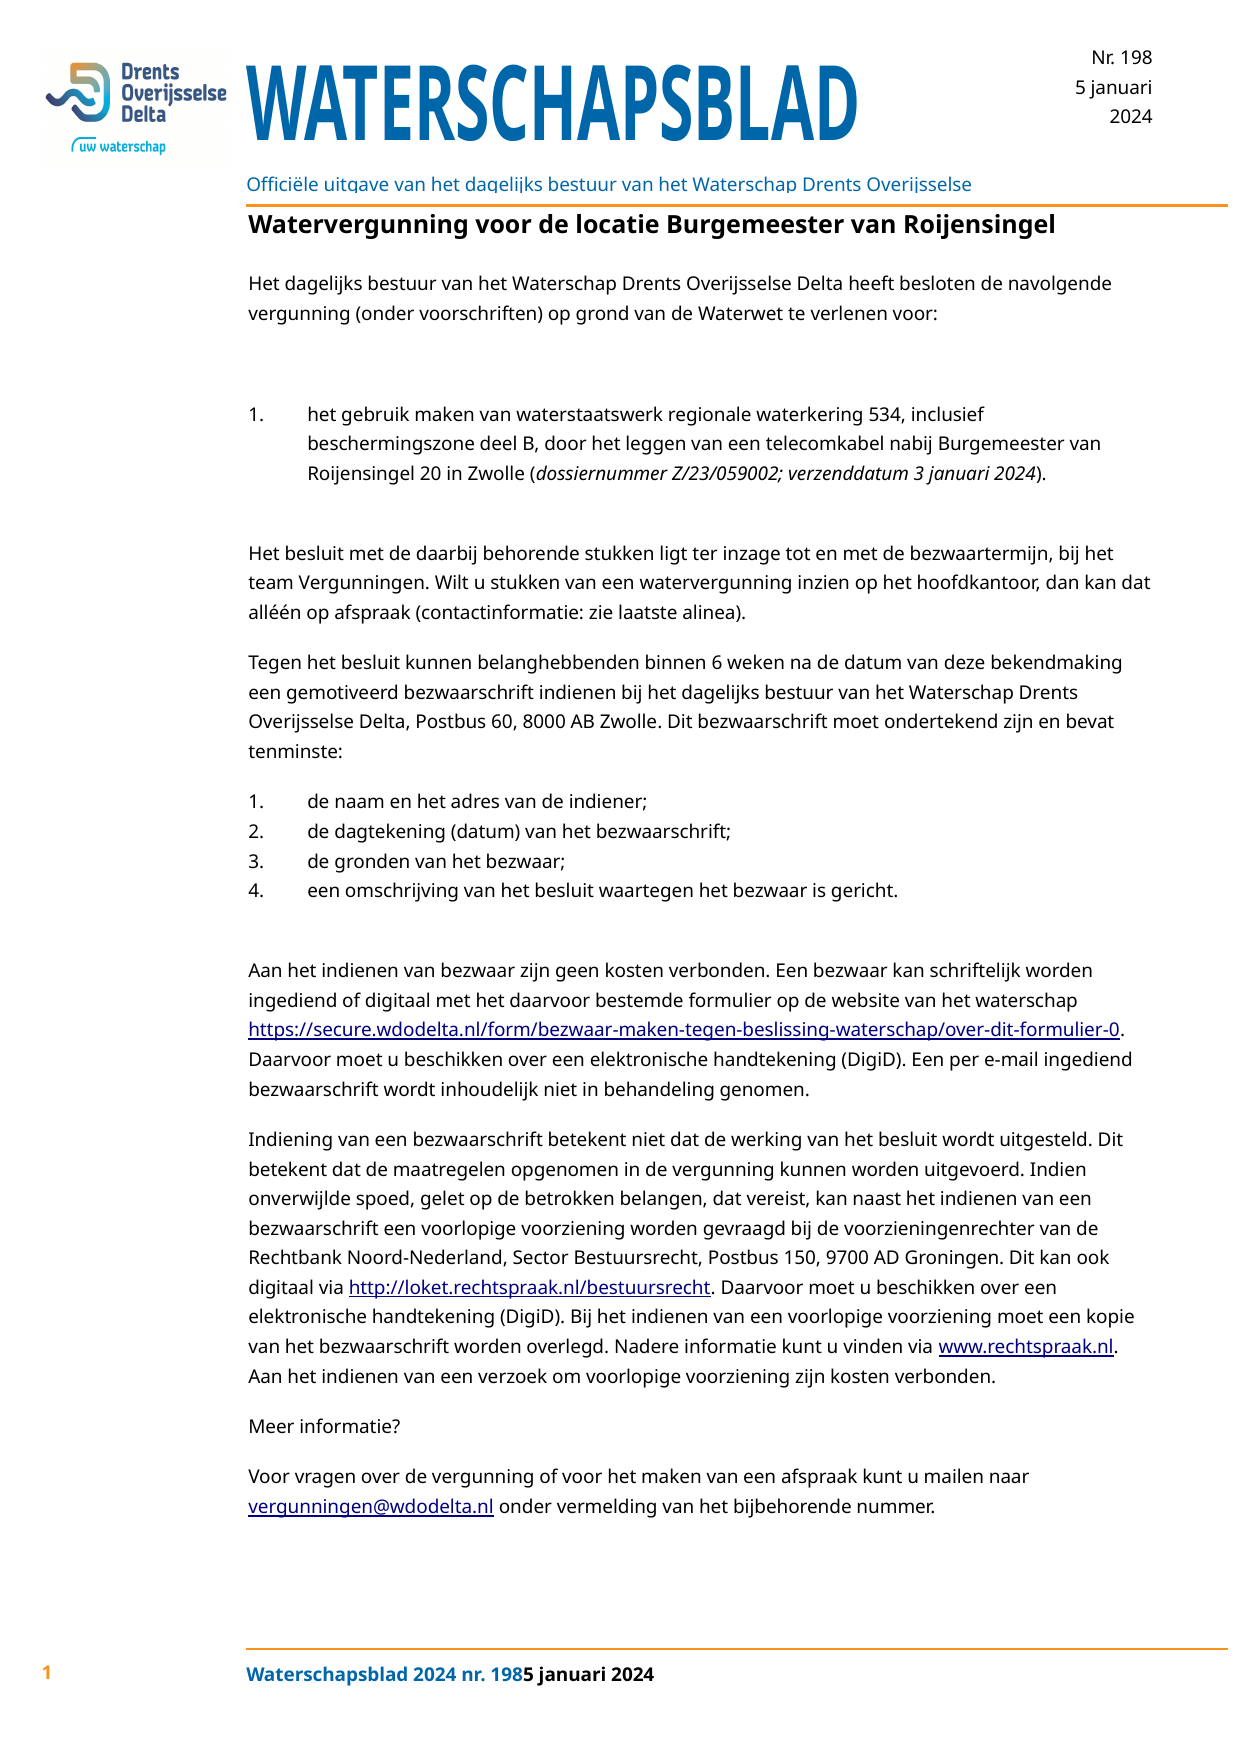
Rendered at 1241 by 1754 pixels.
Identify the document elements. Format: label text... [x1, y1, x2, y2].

list het gebruik maken van waterstaatswerk regionale waterkering 534, inclusief beschermingszone deel B, door het leggen van een telecomkabel nabij Burgemeester van Roijensingel 20 in Zwolle (dossiernummer Z/23/059002; verzenddatum 3 januari 2024). [248, 401, 1152, 486]
text Voor vragen over de vergunning of voor het maken van een afspraak kunt u mailen naar vergunningen@wdodelta.nl onder vermelding van het bijbehorende nummer. [248, 1464, 1152, 1519]
text Watervergunning voor de locatie Burgemeester van Roijensingel [248, 207, 1152, 241]
text Het dagelijks bestuur van het Waterschap Drents Overijsselse Delta heeft besloten de navolgende vergunning (onder voorschriften) op grond van de Waterwet te verlenen voor: [248, 270, 1152, 326]
list de naam en het adres van de indiener; [248, 789, 1152, 814]
list een omschrijving van het besluit waartegen het bezwaar is gericht. [248, 877, 1152, 903]
text Indiening van een bezwaarschrift betekent niet dat de werking van het besluit wordt uitgesteld. Dit betekent dat de maatregelen opgenomen in de vergunning kunnen worden uitgevoerd. Indien onverwijlde spoed, gelet op de betrokken belangen, dat vereist, kan naast het indienen van een bezwaarschrift een voorlopige voorziening worden gevraagd bij de voorzieningenrechter van de Rechtbank Noord-Nederland, Sector Bestuursrecht, Postbus 150, 9700 AD Groningen. Dit kan ook digitaal via http://loket.rechtspraak.nl/bestuursrecht. Daarvoor moet u beschikken over een elektronische handtekening (DigiD). Bij het indienen van een voorlopige voorziening moet een kopie van het bezwaarschrift worden overlegd. Nadere informatie kunt u vinden via www.rechtspraak.nl. Aan het indienen van een verzoek om voorlopige voorziening zijn kosten verbonden. [248, 1126, 1152, 1388]
text Tegen het besluit kunnen belanghebbenden binnen 6 weken na de datum van deze bekendmaking een gemotiveerd bezwaarschrift indienen bij het dagelijks bestuur van het Waterschap Drents Overijsselse Delta, Postbus 60, 8000 AB Zwolle. Dit bezwaarschrift moet ondertekend zijn en bevat tenminste: [248, 649, 1152, 764]
text Aan het indienen van bezwaar zijn geen kosten verbonden. Een bezwaar kan schriftelijk worden ingediend of digitaal met het daarvoor bestemde formulier op de website van het waterschap https://secure.wdodelta.nl/form/bezwaar-maken-tegen-beslissing-waterschap/over-dit-formulier-0. Daarvoor moet u beschikken over een elektronische handtekening (DigiD). Een per e-mail ingediend bezwaarschrift wordt inhoudelijk niet in behandeling genomen. [248, 957, 1152, 1101]
list de gronden van het bezwaar; [248, 848, 1152, 873]
text Het besluit met de daarbij behorende stukken ligt ter inzage tot en met de bezwaartermijn, bij het team Vergunningen. Wilt u stukken van een watervergunning inzien op het hoofdkantoor, dan kan dat alléén op afspraak (contactinformatie: zie laatste alinea). [248, 540, 1152, 625]
picture [41, 47, 231, 172]
list de dagtekening (datum) van het bezwaarschrift; [248, 818, 1152, 844]
text Meer informatie? [248, 1413, 1152, 1439]
